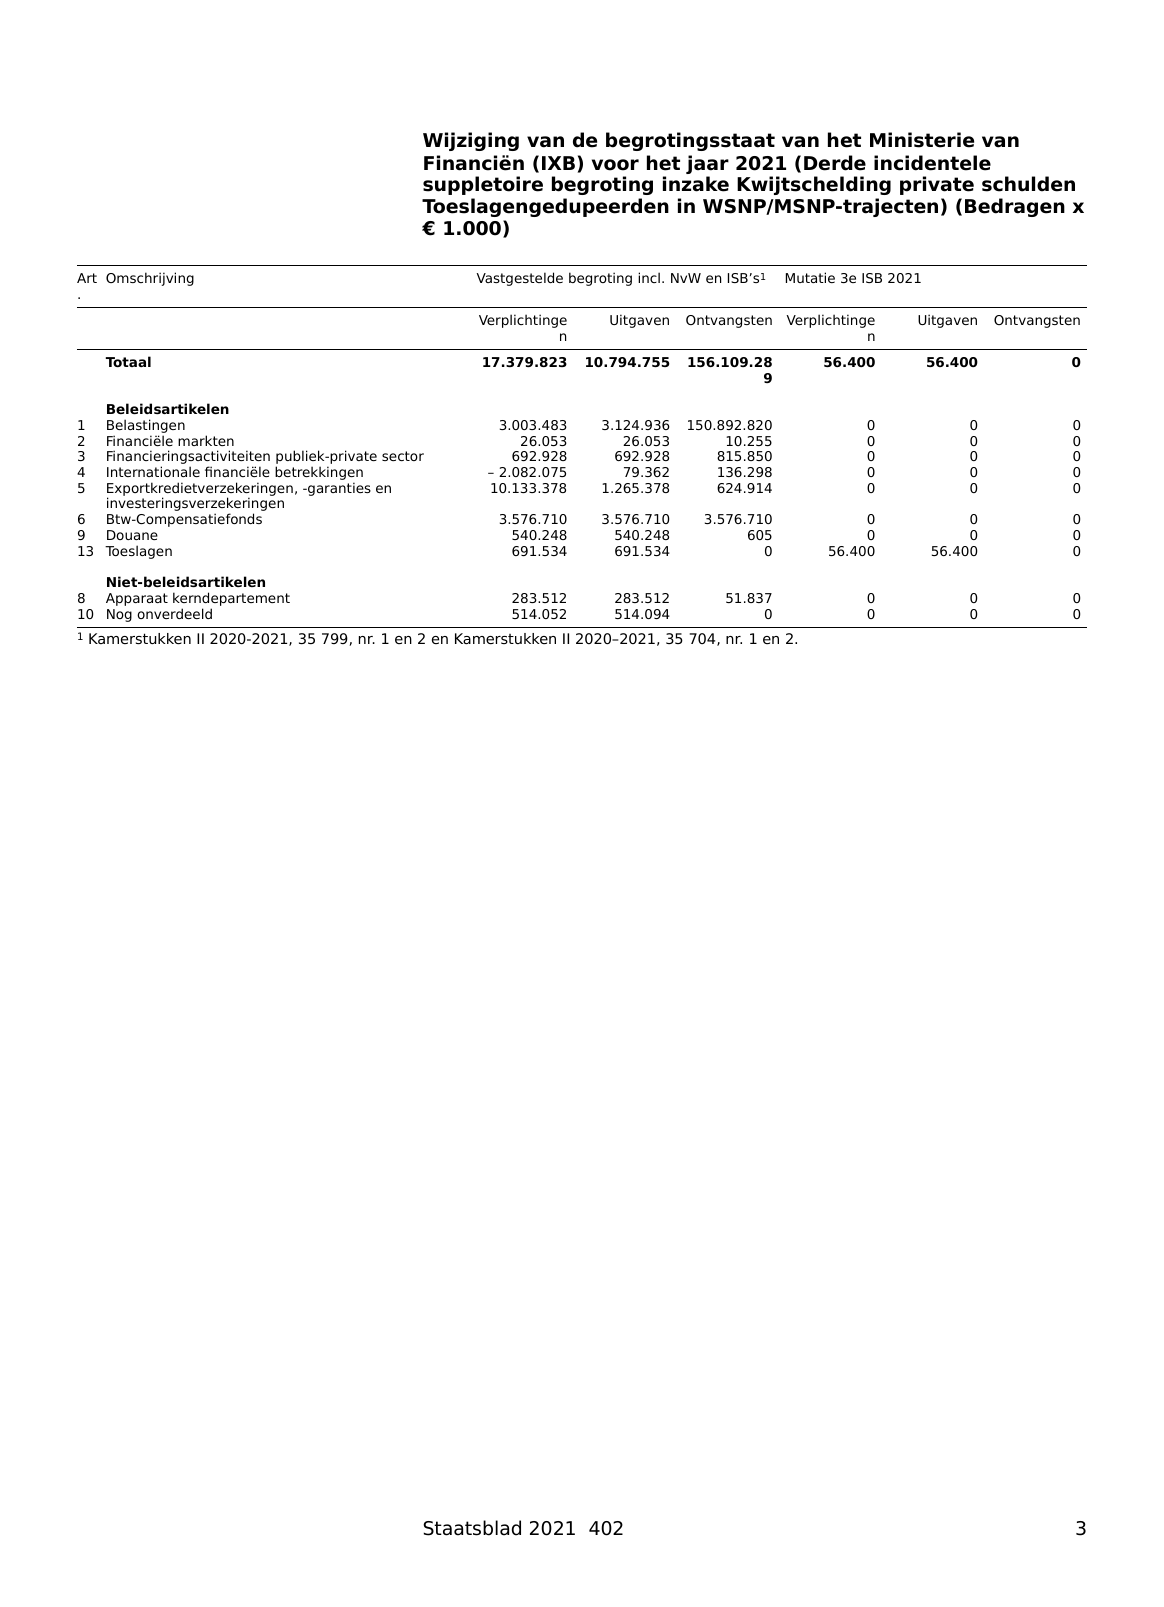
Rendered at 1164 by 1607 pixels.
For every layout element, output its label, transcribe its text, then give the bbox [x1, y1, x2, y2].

table_cell 3 [77, 449, 99, 465]
table_cell 283.512 [470, 591, 573, 606]
table_cell [77, 350, 99, 386]
table_cell [779, 559, 881, 575]
table_cell 9 [77, 528, 99, 543]
table_cell [573, 575, 676, 591]
table_cell 0 [984, 528, 1087, 543]
table_cell 136.298 [676, 465, 778, 481]
table_cell [470, 402, 573, 418]
table_cell 56.400 [779, 544, 881, 559]
table_cell Verplichtingen [779, 308, 881, 349]
table_cell Niet-beleidsartikelen [100, 575, 470, 591]
table_cell 692.928 [470, 449, 573, 465]
table_cell Internationale financiële betrekkingen [100, 465, 470, 481]
table_cell 514.094 [573, 606, 676, 627]
table_cell [881, 386, 984, 402]
table_cell 540.248 [470, 528, 573, 543]
table_cell 4 [77, 465, 99, 481]
table_cell Beleidsartikelen [100, 402, 470, 418]
table_cell 56.400 [881, 544, 984, 559]
table_cell [881, 575, 984, 591]
table_cell 605 [676, 528, 778, 543]
table_cell [77, 402, 99, 418]
table_cell 0 [779, 418, 881, 433]
table_cell 17.379.823 [470, 350, 573, 386]
table_cell 691.534 [573, 544, 676, 559]
table_cell 1 [77, 418, 99, 433]
table_cell 56.400 [779, 350, 881, 386]
table_cell [77, 559, 99, 575]
table_cell 815.850 [676, 449, 778, 465]
table_cell 540.248 [573, 528, 676, 543]
table_cell [676, 386, 778, 402]
table_cell 26.053 [470, 434, 573, 449]
table_cell [77, 308, 99, 349]
table_cell 26.053 [573, 434, 676, 449]
table_cell Nog onverdeeld [100, 606, 470, 627]
table_cell 691.534 [470, 544, 573, 559]
table_cell 10 [77, 606, 99, 627]
table_cell [470, 386, 573, 402]
table_cell [573, 559, 676, 575]
table_cell Belastingen [100, 418, 470, 433]
table_cell 0 [984, 544, 1087, 559]
table_cell 0 [881, 606, 984, 627]
table_cell 0 [779, 591, 881, 606]
table_cell 0 [881, 465, 984, 481]
table_cell [77, 575, 99, 591]
table_cell 624.914 [676, 481, 778, 512]
table_cell Toeslagen [100, 544, 470, 559]
table_cell 3.576.710 [573, 512, 676, 528]
table_cell Ontvangsten [676, 308, 778, 349]
table_cell 0 [676, 606, 778, 627]
table_cell Verplichtingen [470, 308, 573, 349]
table_cell Financiële markten [100, 434, 470, 449]
table_cell 10.133.378 [470, 481, 573, 512]
table_header Omschrijving [100, 266, 470, 307]
table_cell 51.837 [676, 591, 778, 606]
table_cell [676, 575, 778, 591]
table_cell [573, 402, 676, 418]
table_cell Financieringsactiviteiten publiek-private sector [100, 449, 470, 465]
table_cell 3.124.936 [573, 418, 676, 433]
table_cell 0 [984, 434, 1087, 449]
table_header Art. [77, 266, 99, 307]
table_cell 10.255 [676, 434, 778, 449]
table_cell 6 [77, 512, 99, 528]
table_cell 5 [77, 481, 99, 512]
table_cell 0 [984, 481, 1087, 512]
table_cell [779, 575, 881, 591]
table_header Vastgestelde begroting incl. NvW en ISB’s1 [470, 266, 778, 307]
table_cell [470, 575, 573, 591]
table_cell Exportkredietverzekeringen, -garanties en investeringsverzekeringen [100, 481, 470, 512]
table_cell 1 Kamerstukken II 2020-2021, 35 799, nr. 1 en 2 en Kamerstukken II 2020–2021, 35 704, nr. 1 en 2. [77, 628, 1087, 648]
table_cell [100, 386, 470, 402]
table_cell Douane [100, 528, 470, 543]
table_cell Btw-Compensatiefonds [100, 512, 470, 528]
table_cell 0 [984, 465, 1087, 481]
table_cell 692.928 [573, 449, 676, 465]
table_cell 0 [984, 449, 1087, 465]
table_cell 0 [881, 434, 984, 449]
table_cell 1.265.378 [573, 481, 676, 512]
table_cell [984, 402, 1087, 418]
table_cell 3.003.483 [470, 418, 573, 433]
table_cell [984, 559, 1087, 575]
table_cell [779, 386, 881, 402]
table_cell [881, 402, 984, 418]
table_cell 0 [881, 449, 984, 465]
table_cell 0 [779, 606, 881, 627]
table_cell 0 [984, 512, 1087, 528]
table_cell 0 [881, 418, 984, 433]
table_cell Totaal [100, 350, 470, 386]
table_cell 3.576.710 [676, 512, 778, 528]
table_cell 0 [779, 481, 881, 512]
table_cell [676, 559, 778, 575]
table_cell 0 [881, 512, 984, 528]
table_cell 0 [881, 481, 984, 512]
table_cell Uitgaven [881, 308, 984, 349]
table_cell [77, 386, 99, 402]
table_cell Uitgaven [573, 308, 676, 349]
table_header Mutatie 3e ISB 2021 [779, 266, 1087, 307]
table_cell 13 [77, 544, 99, 559]
table_cell 0 [779, 465, 881, 481]
table_cell [984, 575, 1087, 591]
table_cell 0 [881, 591, 984, 606]
table_cell 0 [779, 434, 881, 449]
table_cell 0 [984, 606, 1087, 627]
table_cell 156.109.289 [676, 350, 778, 386]
table_cell 10.794.755 [573, 350, 676, 386]
table_cell 0 [779, 512, 881, 528]
table_cell 0 [676, 544, 778, 559]
table_cell [100, 308, 470, 349]
table_cell 0 [984, 418, 1087, 433]
table_cell [573, 386, 676, 402]
table_cell – 2.082.075 [470, 465, 573, 481]
table_cell [100, 559, 470, 575]
table_cell [470, 559, 573, 575]
table_cell 0 [779, 449, 881, 465]
table_cell 150.892.820 [676, 418, 778, 433]
table_cell Ontvangsten [984, 308, 1087, 349]
table_cell 514.052 [470, 606, 573, 627]
table_cell 79.362 [573, 465, 676, 481]
table_cell 56.400 [881, 350, 984, 386]
table_cell [984, 386, 1087, 402]
table_cell 3.576.710 [470, 512, 573, 528]
table_cell 283.512 [573, 591, 676, 606]
table_cell 2 [77, 434, 99, 449]
subtitle Wijziging van de begrotingsstaat van het Ministerie van Financiën (IXB) voor het jaar 2021 (Derde incidentele suppletoire begroting inzake Kwijtschelding private schulden Toeslagengedupeerden in WSNP/MSNP-trajecten) (Bedragen x € 1.000) [422, 130, 1087, 240]
table_cell 0 [779, 528, 881, 543]
table_cell 0 [881, 528, 984, 543]
table_cell 0 [984, 591, 1087, 606]
table_cell [779, 402, 881, 418]
table_cell [881, 559, 984, 575]
table_cell Apparaat kerndepartement [100, 591, 470, 606]
table_cell [676, 402, 778, 418]
table_cell 0 [984, 350, 1087, 386]
table_cell 8 [77, 591, 99, 606]
